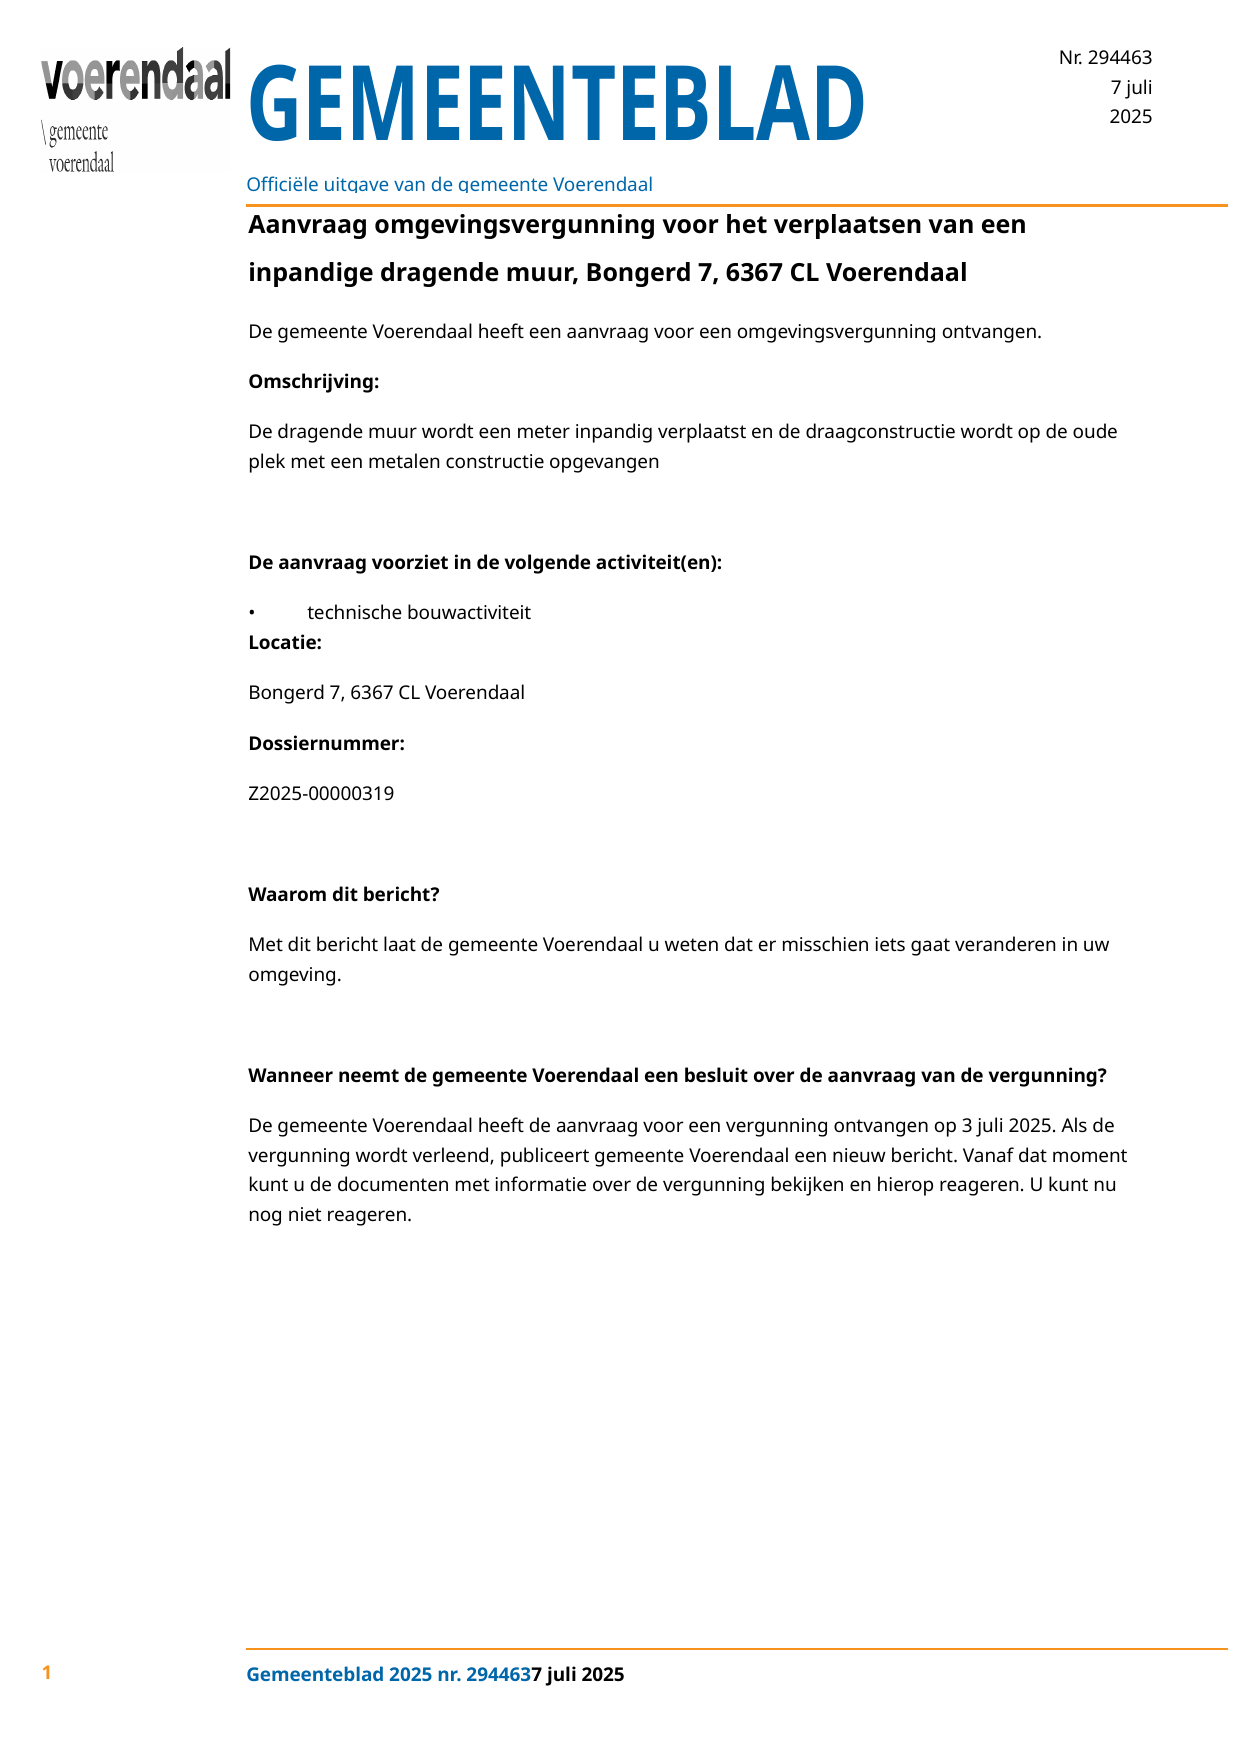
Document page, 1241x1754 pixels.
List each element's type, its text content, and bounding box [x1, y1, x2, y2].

text Locatie: [248, 629, 1152, 655]
text De dragende muur wordt een meter inpandig verplaatst en de draagconstructie wordt op de oude plek met een metalen constructie opgevangen [248, 419, 1152, 474]
text Z2025-00000319 [248, 780, 1152, 806]
text Wanneer neemt de gemeente Voerendaal een besluit over de aanvraag van de vergunning? [248, 1062, 1152, 1088]
text De gemeente Voerendaal heeft een aanvraag voor een omgevingsvergunning ontvangen. [248, 318, 1152, 344]
text De aanvraag voorziet in de volgende activiteit(en): [248, 549, 1152, 575]
text Met dit bericht laat de gemeente Voerendaal u weten dat er misschien iets gaat veranderen in uw omgeving. [248, 932, 1152, 987]
list technische bouwactiviteit [248, 599, 1152, 625]
text Dossiernummer: [248, 730, 1152, 756]
text Aanvraag omgevingsvergunning voor het verplaatsen van een inpandige dragende muur, Bongerd 7, 6367 CL Voerendaal [248, 207, 1152, 288]
text De gemeente Voerendaal heeft de aanvraag voor een vergunning ontvangen op 3 juli 2025. Als de vergunning wordt verleend, publiceert gemeente Voerendaal een nieuw bericht. Vanaf dat moment kunt u de documenten met informatie over de vergunning bekijken en hierop reageren. U kunt nu nog niet reageren. [248, 1112, 1152, 1227]
text Bongerd 7, 6367 CL Voerendaal [248, 679, 1152, 705]
text Omschrijving: [248, 368, 1152, 394]
text Waarom dit bericht? [248, 881, 1152, 907]
picture [41, 47, 231, 172]
